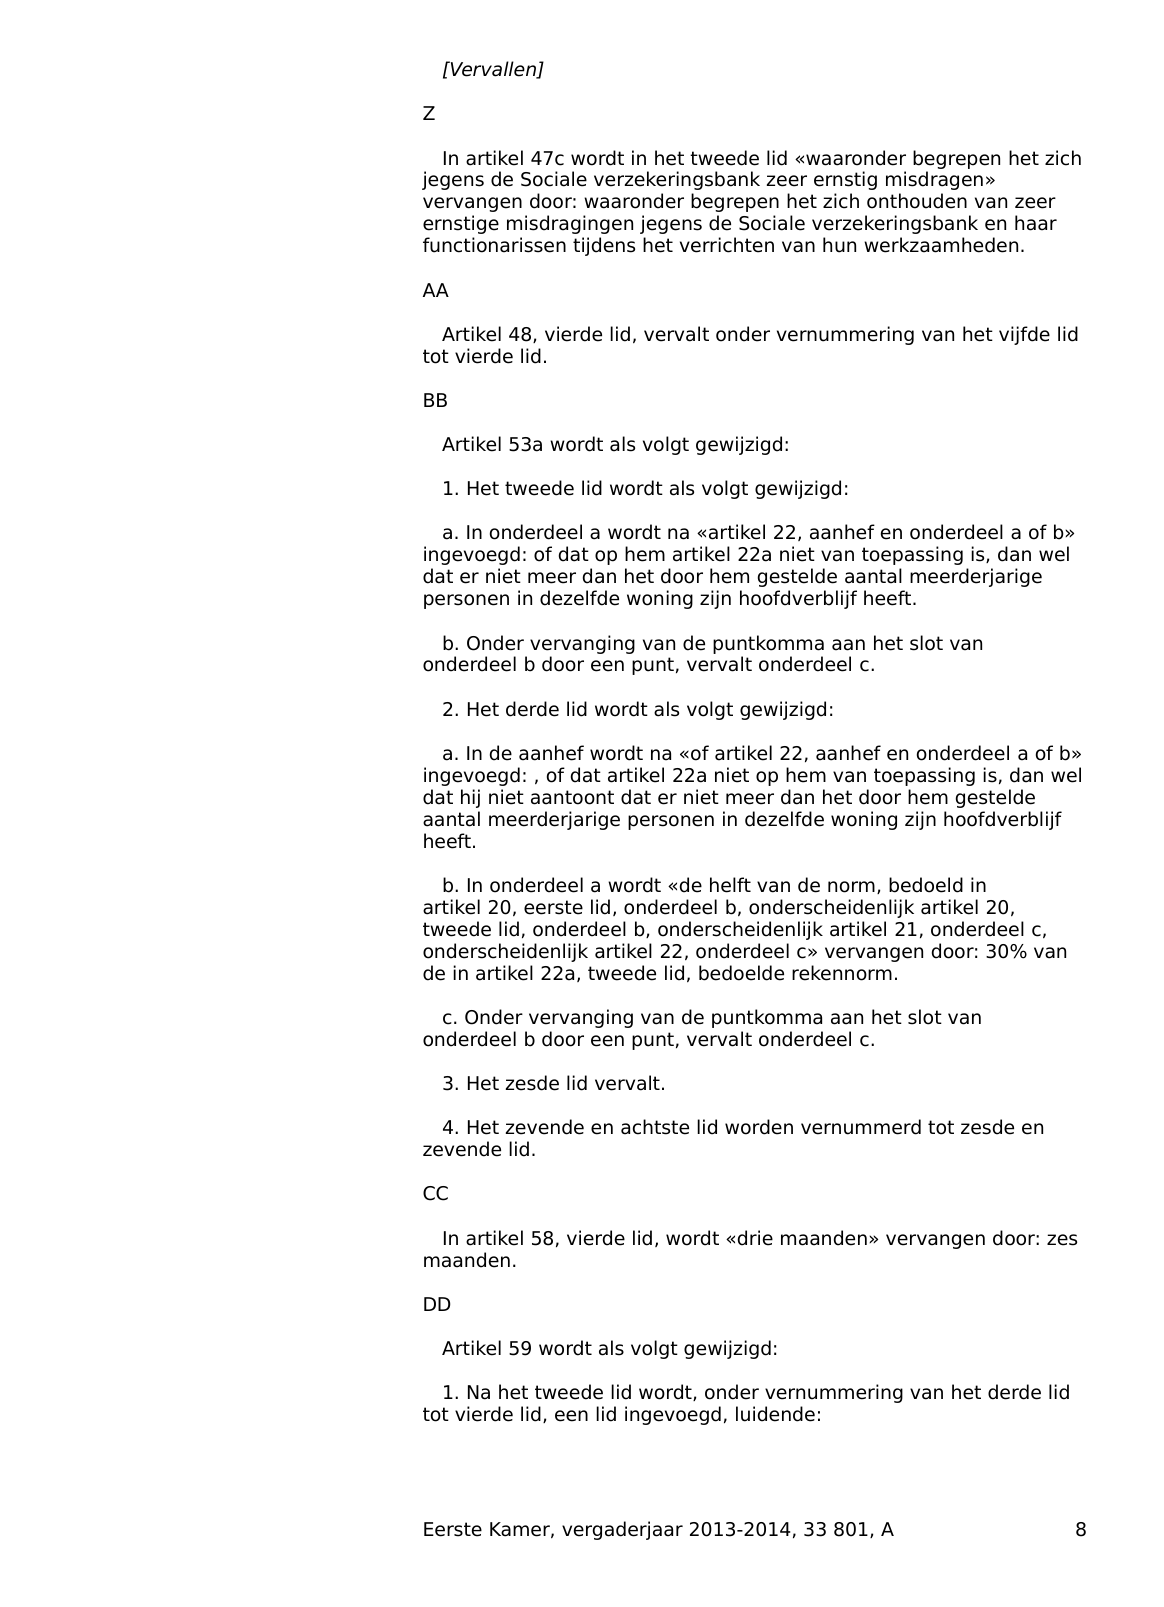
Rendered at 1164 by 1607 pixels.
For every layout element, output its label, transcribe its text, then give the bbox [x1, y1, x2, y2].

text Artikel 53a wordt als volgt gewijzigd: [422, 434, 1087, 456]
text b. Onder vervanging van de puntkomma aan het slot van onderdeel b door een punt, vervalt onderdeel c. [422, 632, 1087, 676]
text In artikel 47c wordt in het tweede lid «waaronder begrepen het zich jegens de Sociale verzekeringsbank zeer ernstig misdragen» vervangen door: waaronder begrepen het zich onthouden van zeer ernstige misdragingen jegens de Sociale verzekeringsbank en haar functionarissen tijdens het verrichten van hun werkzaamheden. [422, 147, 1087, 257]
text AA [422, 279, 1087, 301]
text b. In onderdeel a wordt «de helft van de norm, bedoeld in artikel 20, eerste lid, onderdeel b, onderscheidenlijk artikel 20, tweede lid, onderdeel b, onderscheidenlijk artikel 21, onderdeel c, onderscheidenlijk artikel 22, onderdeel c» vervangen door: 30% van de in artikel 22a, tweede lid, bedoelde rekennorm. [422, 875, 1087, 985]
text [Vervallen] [422, 59, 1087, 81]
text 1. Na het tweede lid wordt, onder vernummering van het derde lid tot vierde lid, een lid ingevoegd, luidende: [422, 1382, 1087, 1426]
text 1. Het tweede lid wordt als volgt gewijzigd: [422, 478, 1087, 500]
text Artikel 48, vierde lid, vervalt onder vernummering van het vijfde lid tot vierde lid. [422, 324, 1087, 368]
text a. In de aanhef wordt na «of artikel 22, aanhef en onderdeel a of b» ingevoegd: , of dat artikel 22a niet op hem van toepassing is, dan wel dat hij niet aantoont dat er niet meer dan het door hem gestelde aantal meerderjarige personen in dezelfde woning zijn hoofdverblijf heeft. [422, 743, 1087, 853]
text DD [422, 1294, 1087, 1316]
text 4. Het zevende en achtste lid worden vernummerd tot zesde en zevende lid. [422, 1117, 1087, 1161]
text Z [422, 103, 1087, 125]
text In artikel 58, vierde lid, wordt «drie maanden» vervangen door: zes maanden. [422, 1227, 1087, 1271]
text BB [422, 390, 1087, 412]
text c. Onder vervanging van de puntkomma aan het slot van onderdeel b door een punt, vervalt onderdeel c. [422, 1007, 1087, 1051]
text a. In onderdeel a wordt na «artikel 22, aanhef en onderdeel a of b» ingevoegd: of dat op hem artikel 22a niet van toepassing is, dan wel dat er niet meer dan het door hem gestelde aantal meerderjarige personen in dezelfde woning zijn hoofdverblijf heeft. [422, 522, 1087, 610]
text 3. Het zesde lid vervalt. [422, 1073, 1087, 1095]
text 2. Het derde lid wordt als volgt gewijzigd: [422, 698, 1087, 721]
text CC [422, 1183, 1087, 1205]
text Artikel 59 wordt als volgt gewijzigd: [422, 1338, 1087, 1360]
